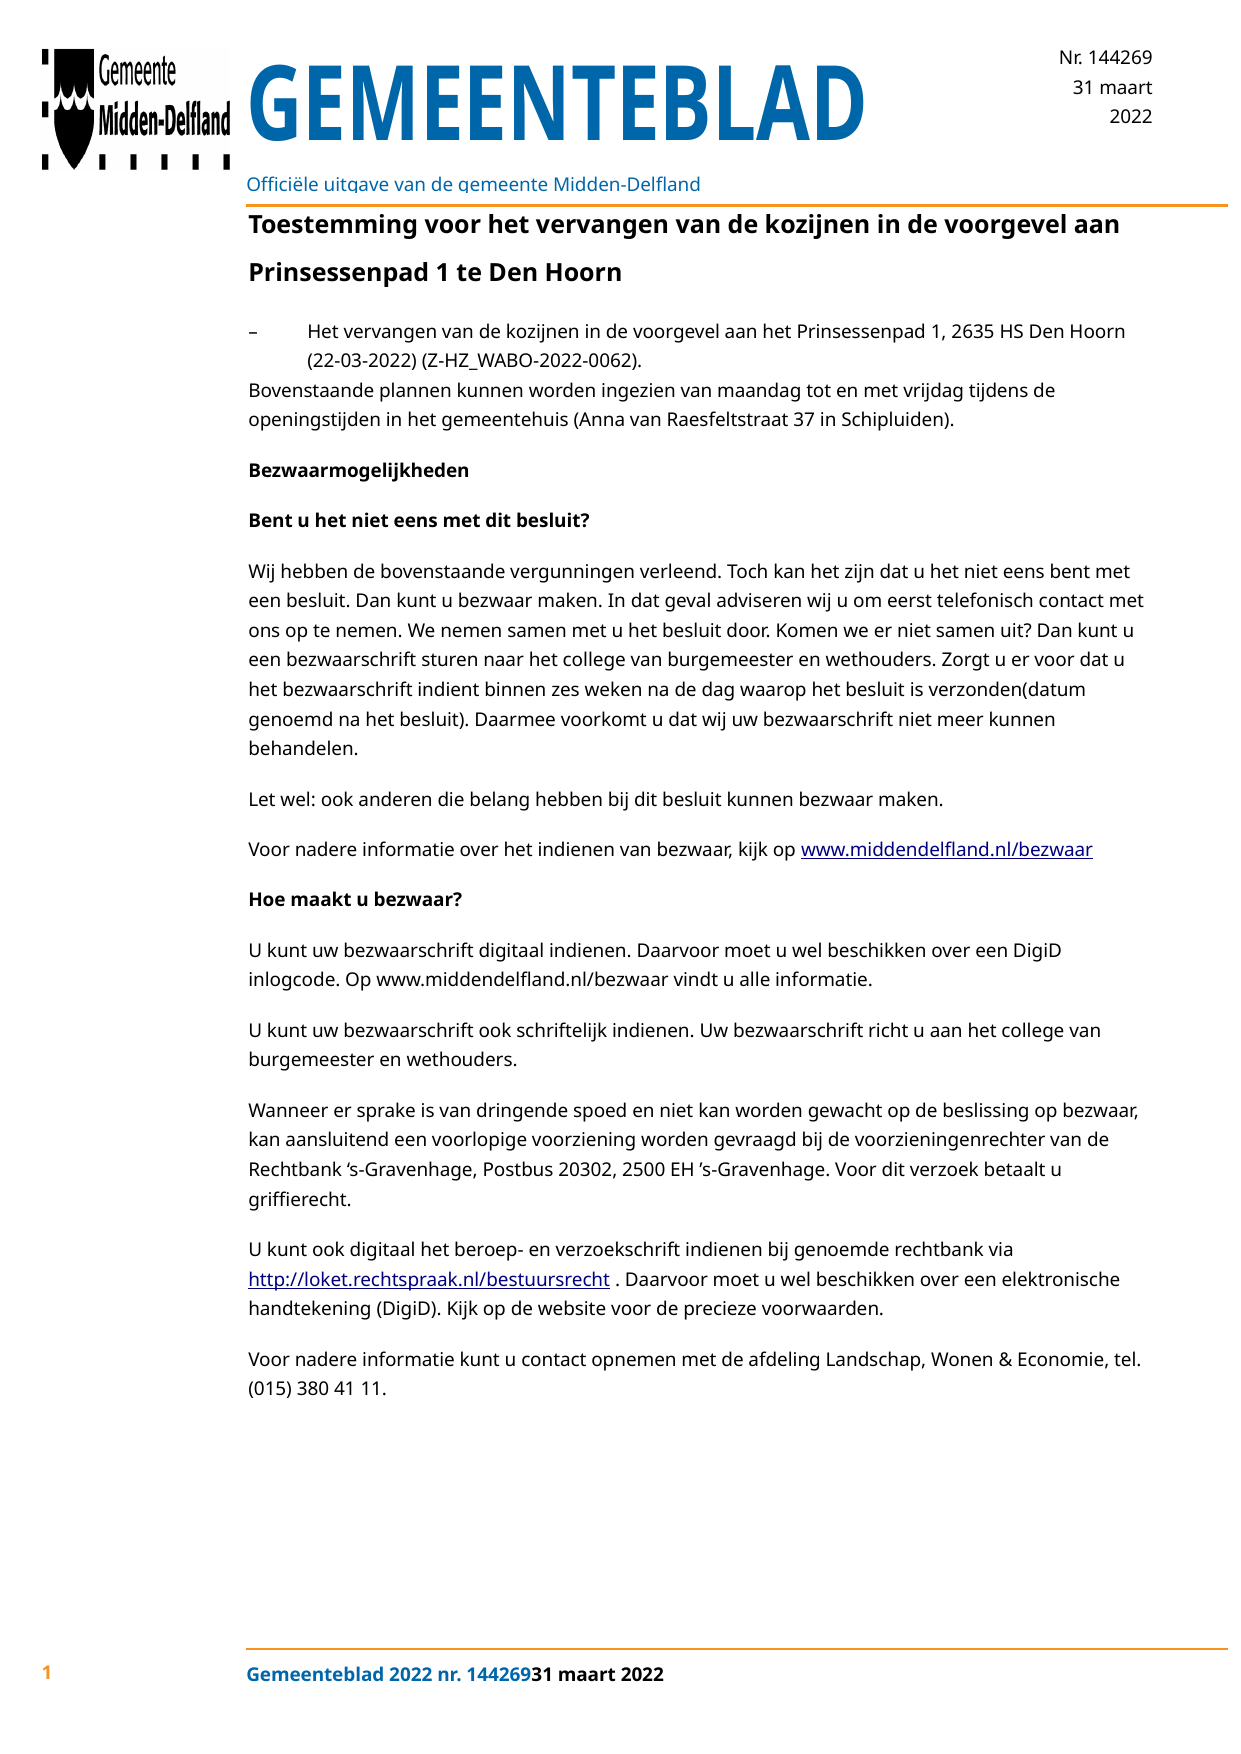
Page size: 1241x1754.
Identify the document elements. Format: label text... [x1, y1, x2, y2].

text Bezwaarmogelijkheden [248, 457, 1152, 483]
text U kunt uw bezwaarschrift digitaal indienen. Daarvoor moet u wel beschikken over een DigiD inlogcode. Op www.middendelfland.nl/bezwaar vindt u alle informatie. [248, 937, 1152, 992]
list Het vervangen van de kozijnen in de voorgevel aan het Prinsessenpad 1, 2635 HS Den Hoorn (22-03-2022) (Z-HZ_WABO-2022-0062). [248, 318, 1152, 373]
text U kunt ook digitaal het beroep- en verzoekschrift indienen bij genoemde rechtbank via http://loket.rechtspraak.nl/bestuursrecht . Daarvoor moet u wel beschikken over een elektronische handtekening (DigiD). Kijk op de website voor de precieze voorwaarden. [248, 1236, 1152, 1321]
text Wanneer er sprake is van dringende spoed en niet kan worden gewacht op de beslissing op bezwaar, kan aansluitend een voorlopige voorziening worden gevraagd bij de voorzieningenrechter van de Rechtbank ‘s-Gravenhage, Postbus 20302, 2500 EH ’s-Gravenhage. Voor dit verzoek betaalt u griffierecht. [248, 1097, 1152, 1212]
text Voor nadere informatie kunt u contact opnemen met de afdeling Landschap, Wonen & Economie, tel. (015) 380 41 11. [248, 1346, 1152, 1401]
text U kunt uw bezwaarschrift ook schriftelijk indienen. Uw bezwaarschrift richt u aan het college van burgemeester en wethouders. [248, 1017, 1152, 1072]
text Let wel: ook anderen die belang hebben bij dit besluit kunnen bezwaar maken. [248, 786, 1152, 812]
text Toestemming voor het vervangen van de kozijnen in de voorgevel aan Prinsessenpad 1 te Den Hoorn [248, 207, 1152, 288]
text Bovenstaande plannen kunnen worden ingezien van maandag tot en met vrijdag tijdens de openingstijden in het gemeentehuis (Anna van Raesfeltstraat 37 in Schipluiden). [248, 377, 1152, 432]
text Wij hebben de bovenstaande vergunningen verleend. Toch kan het zijn dat u het niet eens bent met een besluit. Dan kunt u bezwaar maken. In dat geval adviseren wij u om eerst telefonisch contact met ons op te nemen. We nemen samen met u het besluit door. Komen we er niet samen uit? Dan kunt u een bezwaarschrift sturen naar het college van burgemeester en wethouders. Zorgt u er voor dat u het bezwaarschrift indient binnen zes weken na de dag waarop het besluit is verzonden(datum genoemd na het besluit). Daarmee voorkomt u dat wij uw bezwaarschrift niet meer kunnen behandelen. [248, 558, 1152, 761]
text Voor nadere informatie over het indienen van bezwaar, kijk op www.middendelfland.nl/bezwaar [248, 836, 1152, 862]
text Hoe maakt u bezwaar? [248, 887, 1152, 912]
text Bent u het niet eens met dit besluit? [248, 507, 1152, 533]
picture [41, 47, 231, 172]
